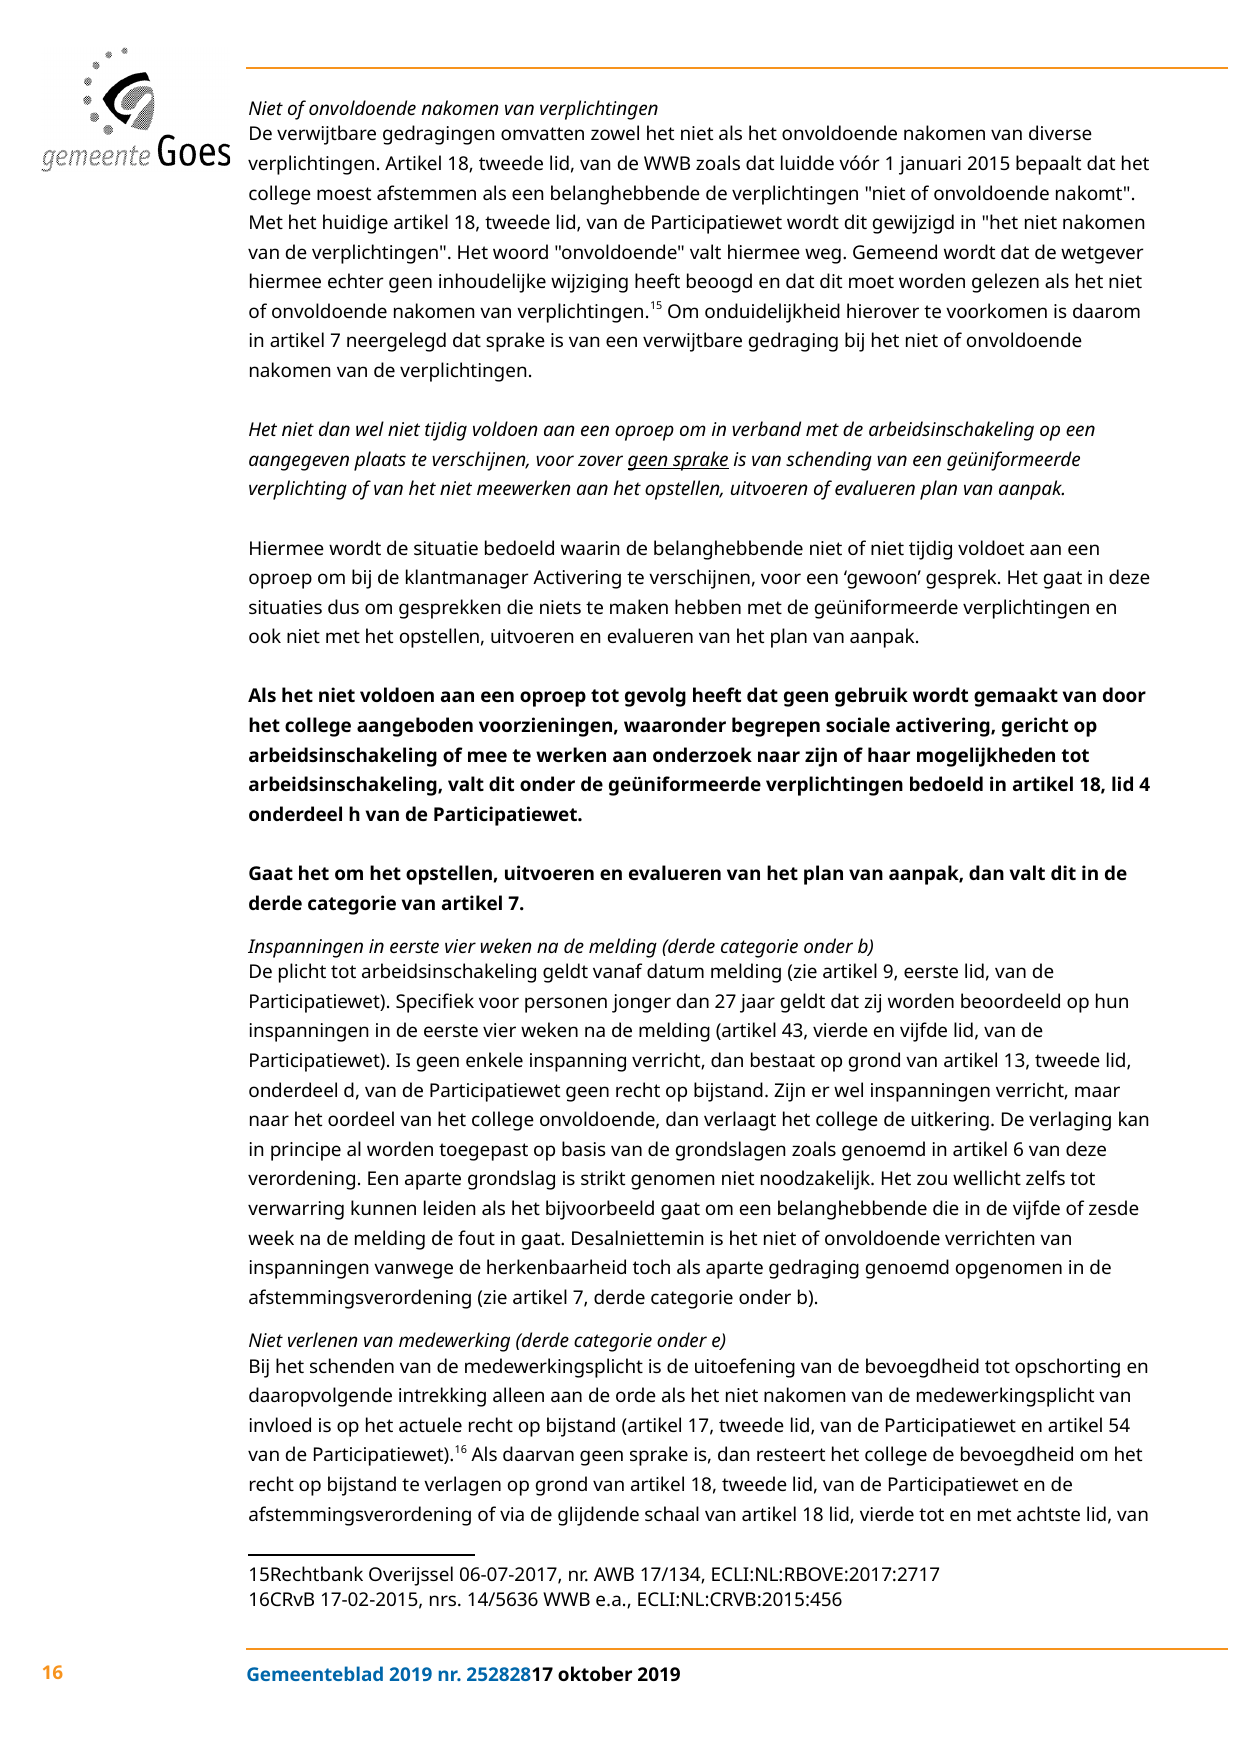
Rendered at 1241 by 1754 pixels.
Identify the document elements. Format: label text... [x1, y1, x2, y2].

text Rechtbank Overijssel 06-07-2017, nr. AWB 17/134, ECLI:NL:RBOVE:2017:2717 [248, 1561, 1152, 1586]
text Inspanningen in eerste vier weken na de melding (derde categorie onder b) [248, 933, 1152, 958]
text CRvB 17-02-2015, nrs. 14/5636 WWB e.a., ECLI:NL:CRVB:2015:456 [248, 1586, 1152, 1612]
text Niet of onvoldoende nakomen van verplichtingen [248, 95, 1152, 121]
text Als het niet voldoen aan een oproep tot gevolg heeft dat geen gebruik wordt gemaakt van door het college aangeboden voorzieningen, waaronder begrepen sociale activering, gericht op arbeidsinschakeling of mee te werken aan onderzoek naar zijn of haar mogelijkheden tot arbeidsinschakeling, valt dit onder de geüniformeerde verplichtingen bedoeld in artikel 18, lid 4 onderdeel h van de Participatiewet. [248, 683, 1152, 827]
text Niet verlenen van medewerking (derde categorie onder e) [248, 1327, 1152, 1353]
text Bij het schenden van de medewerkingsplicht is de uitoefening van de bevoegdheid tot opschorting en daaropvolgende intrekking alleen aan de orde als het niet nakomen van de medewerkingsplicht van invloed is op het actuele recht op bijstand (artikel 17, tweede lid, van de Participatiewet en artikel 54 van de Participatiewet). Als daarvan geen sprake is, dan resteert het college de bevoegdheid om het recht op bijstand te verlagen op grond van artikel 18, tweede lid, van de Participatiewet en de afstemmingsverordening of via de glijdende schaal van artikel 18 lid, vierde tot en met achtste lid, van [248, 1353, 1152, 1526]
text De plicht tot arbeidsinschakeling geldt vanaf datum melding (zie artikel 9, eerste lid, van de Participatiewet). Specifiek voor personen jonger dan 27 jaar geldt dat zij worden beoordeeld op hun inspanningen in de eerste vier weken na de melding (artikel 43, vierde en vijfde lid, van de Participatiewet). Is geen enkele inspanning verricht, dan bestaat op grond van artikel 13, tweede lid, onderdeel d, van de Participatiewet geen recht op bijstand. Zijn er wel inspanningen verricht, maar naar het oordeel van het college onvoldoende, dan verlaagt het college de uitkering. De verlaging kan in principe al worden toegepast op basis van de grondslagen zoals genoemd in artikel 6 van deze verordening. Een aparte grondslag is strikt genomen niet noodzakelijk. Het zou wellicht zelfs tot verwarring kunnen leiden als het bijvoorbeeld gaat om een belanghebbende die in de vijfde of zesde week na de melding de fout in gaat. Desalniettemin is het niet of onvoldoende verrichten van inspanningen vanwege de herkenbaarheid toch als aparte gedraging genoemd opgenomen in de afstemmingsverordening (zie artikel 7, derde categorie onder b). [248, 958, 1152, 1310]
text De verwijtbare gedragingen omvatten zowel het niet als het onvoldoende nakomen van diverse verplichtingen. Artikel 18, tweede lid, van de WWB zoals dat luidde vóór 1 januari 2015 bepaalt dat het college moest afstemmen als een belanghebbende de verplichtingen "niet of onvoldoende nakomt". Met het huidige artikel 18, tweede lid, van de Participatiewet wordt dit gewijzigd in "het niet nakomen van de verplichtingen". Het woord "onvoldoende" valt hiermee weg. Gemeend wordt dat de wetgever hiermee echter geen inhoudelijke wijziging heeft beoogd en dat dit moet worden gelezen als het niet of onvoldoende nakomen van verplichtingen. Om onduidelijkheid hierover te voorkomen is daarom in artikel 7 neergelegd dat sprake is van een verwijtbare gedraging bij het niet of onvoldoende nakomen van de verplichtingen. [248, 121, 1152, 383]
picture [41, 47, 231, 172]
text Hiermee wordt de situatie bedoeld waarin de belanghebbende niet of niet tijdig voldoet aan een oproep om bij de klantmanager Activering te verschijnen, voor een ‘gewoon’ gesprek. Het gaat in deze situaties dus om gesprekken die niets te maken hebben met de geüniformeerde verplichtingen en ook niet met het opstellen, uitvoeren en evalueren van het plan van aanpak. [248, 535, 1152, 649]
text Het niet dan wel niet tijdig voldoen aan een oproep om in verband met de arbeidsinschakeling op een aangegeven plaats te verschijnen, voor zover geen sprake is van schending van een geüniformeerde verplichting of van het niet meewerken aan het opstellen, uitvoeren of evalueren plan van aanpak. [248, 416, 1152, 501]
text Gaat het om het opstellen, uitvoeren en evalueren van het plan van aanpak, dan valt dit in de derde categorie van artikel 7. [248, 860, 1152, 915]
